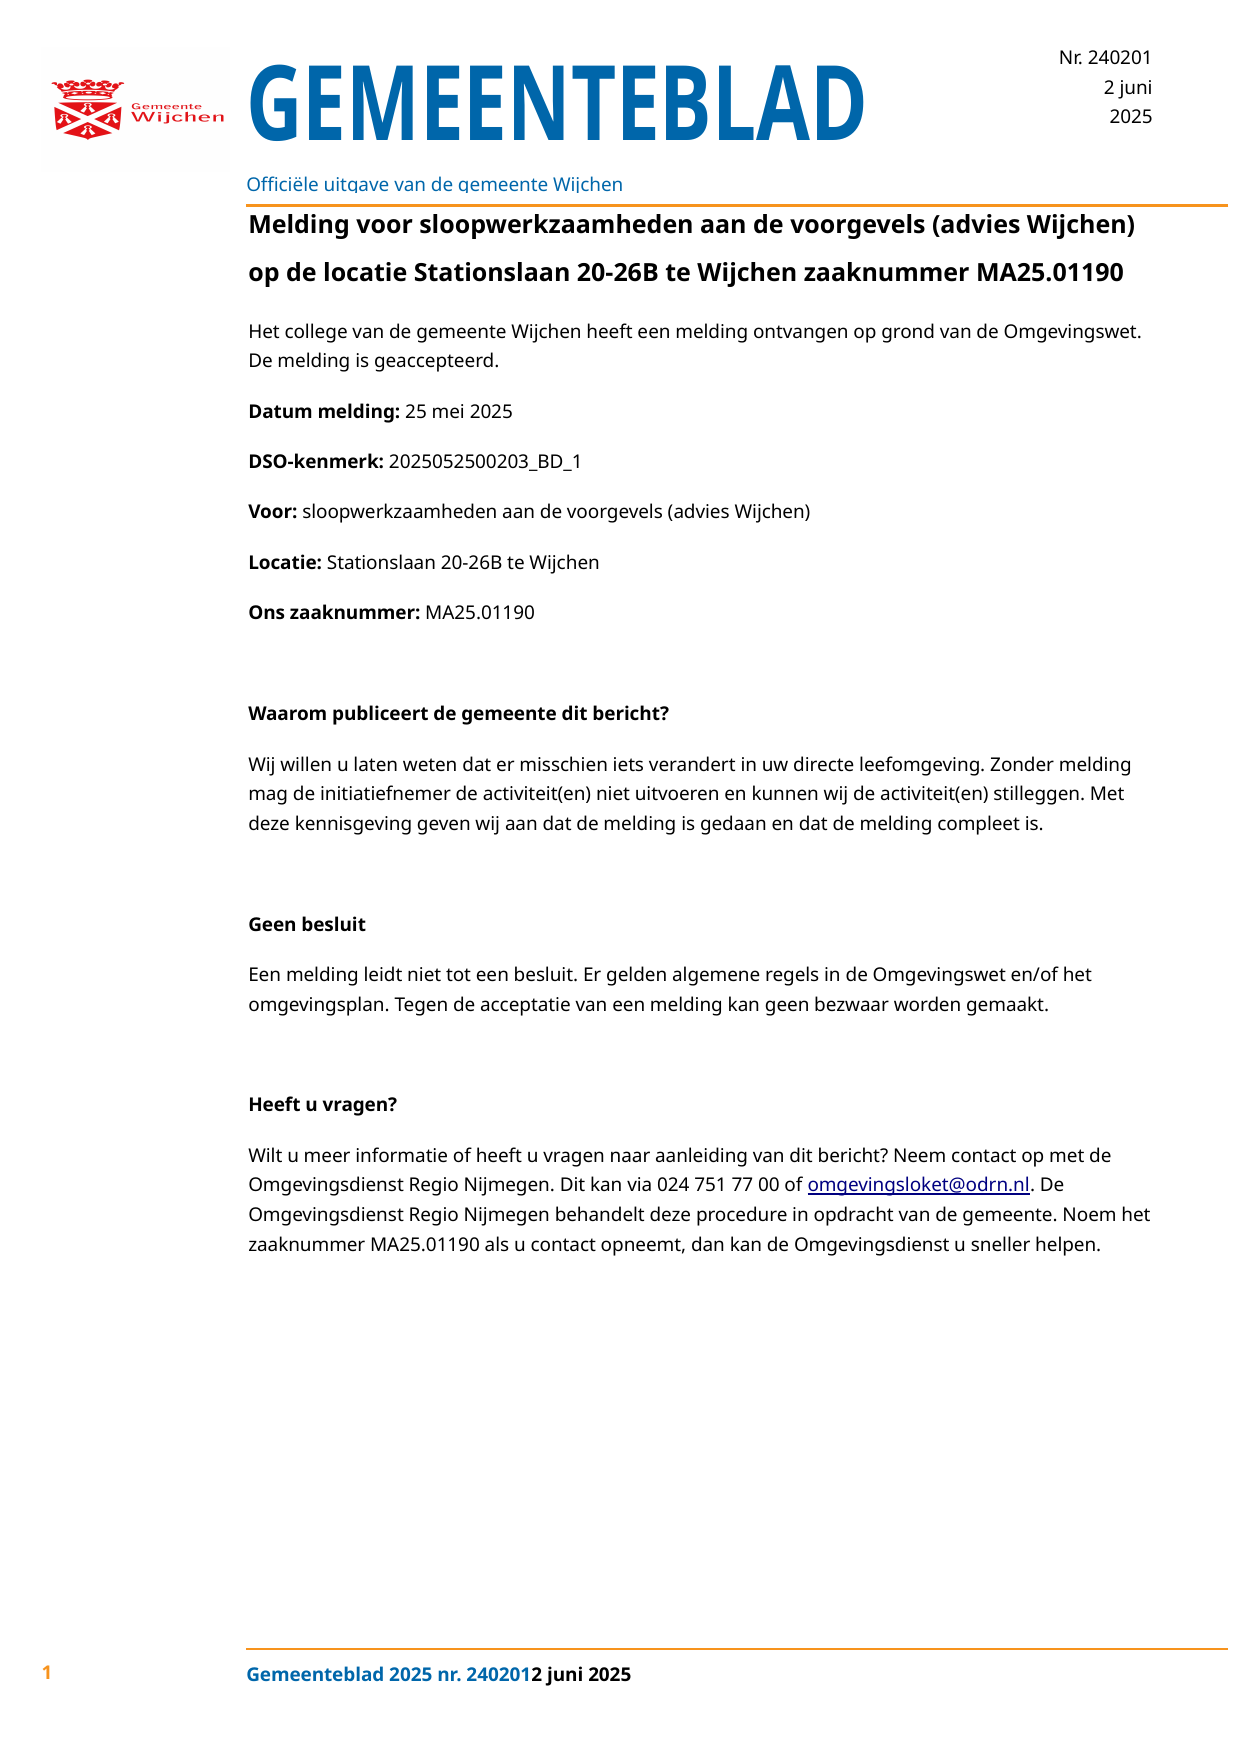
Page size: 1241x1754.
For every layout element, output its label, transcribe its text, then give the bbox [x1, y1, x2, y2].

text Melding voor sloopwerkzaamheden aan de voorgevels (advies Wijchen) op de locatie Stationslaan 20-26B te Wijchen zaaknummer MA25.01190 [248, 207, 1152, 288]
text Het college van de gemeente Wijchen heeft een melding ontvangen op grond van de Omgevingswet. De melding is geaccepteerd. [248, 318, 1152, 373]
text Heeft u vragen? [248, 1092, 1152, 1117]
text DSO-kenmerk: 2025052500203_BD_1 [248, 448, 1152, 474]
text Locatie: Stationslaan 20-26B te Wijchen [248, 549, 1152, 575]
text Geen besluit [248, 911, 1152, 937]
text Wilt u meer informatie of heeft u vragen naar aanleiding van dit bericht? Neem contact op met de Omgevingsdienst Regio Nijmegen. Dit kan via 024 751 77 00 of omgevingsloket@odrn.nl. De Omgevingsdienst Regio Nijmegen behandelt deze procedure in opdracht van de gemeente. Noem het zaaknummer MA25.01190 als u contact opneemt, dan kan de Omgevingsdienst u sneller helpen. [248, 1142, 1152, 1257]
text Ons zaaknummer: MA25.01190 [248, 599, 1152, 625]
text Waarom publiceert de gemeente dit bericht? [248, 700, 1152, 726]
text Datum melding: 25 mei 2025 [248, 398, 1152, 424]
picture [41, 47, 231, 172]
text Een melding leidt niet tot een besluit. Er gelden algemene regels in de Omgevingswet en/of het omgevingsplan. Tegen de acceptatie van een melding kan geen bezwaar worden gemaakt. [248, 961, 1152, 1017]
text Wij willen u laten weten dat er misschien iets verandert in uw directe leefomgeving. Zonder melding mag de initiatiefnemer de activiteit(en) niet uitvoeren en kunnen wij de activiteit(en) stilleggen. Met deze kennisgeving geven wij aan dat de melding is gedaan en dat de melding compleet is. [248, 751, 1152, 836]
text Voor: sloopwerkzaamheden aan de voorgevels (advies Wijchen) [248, 499, 1152, 524]
